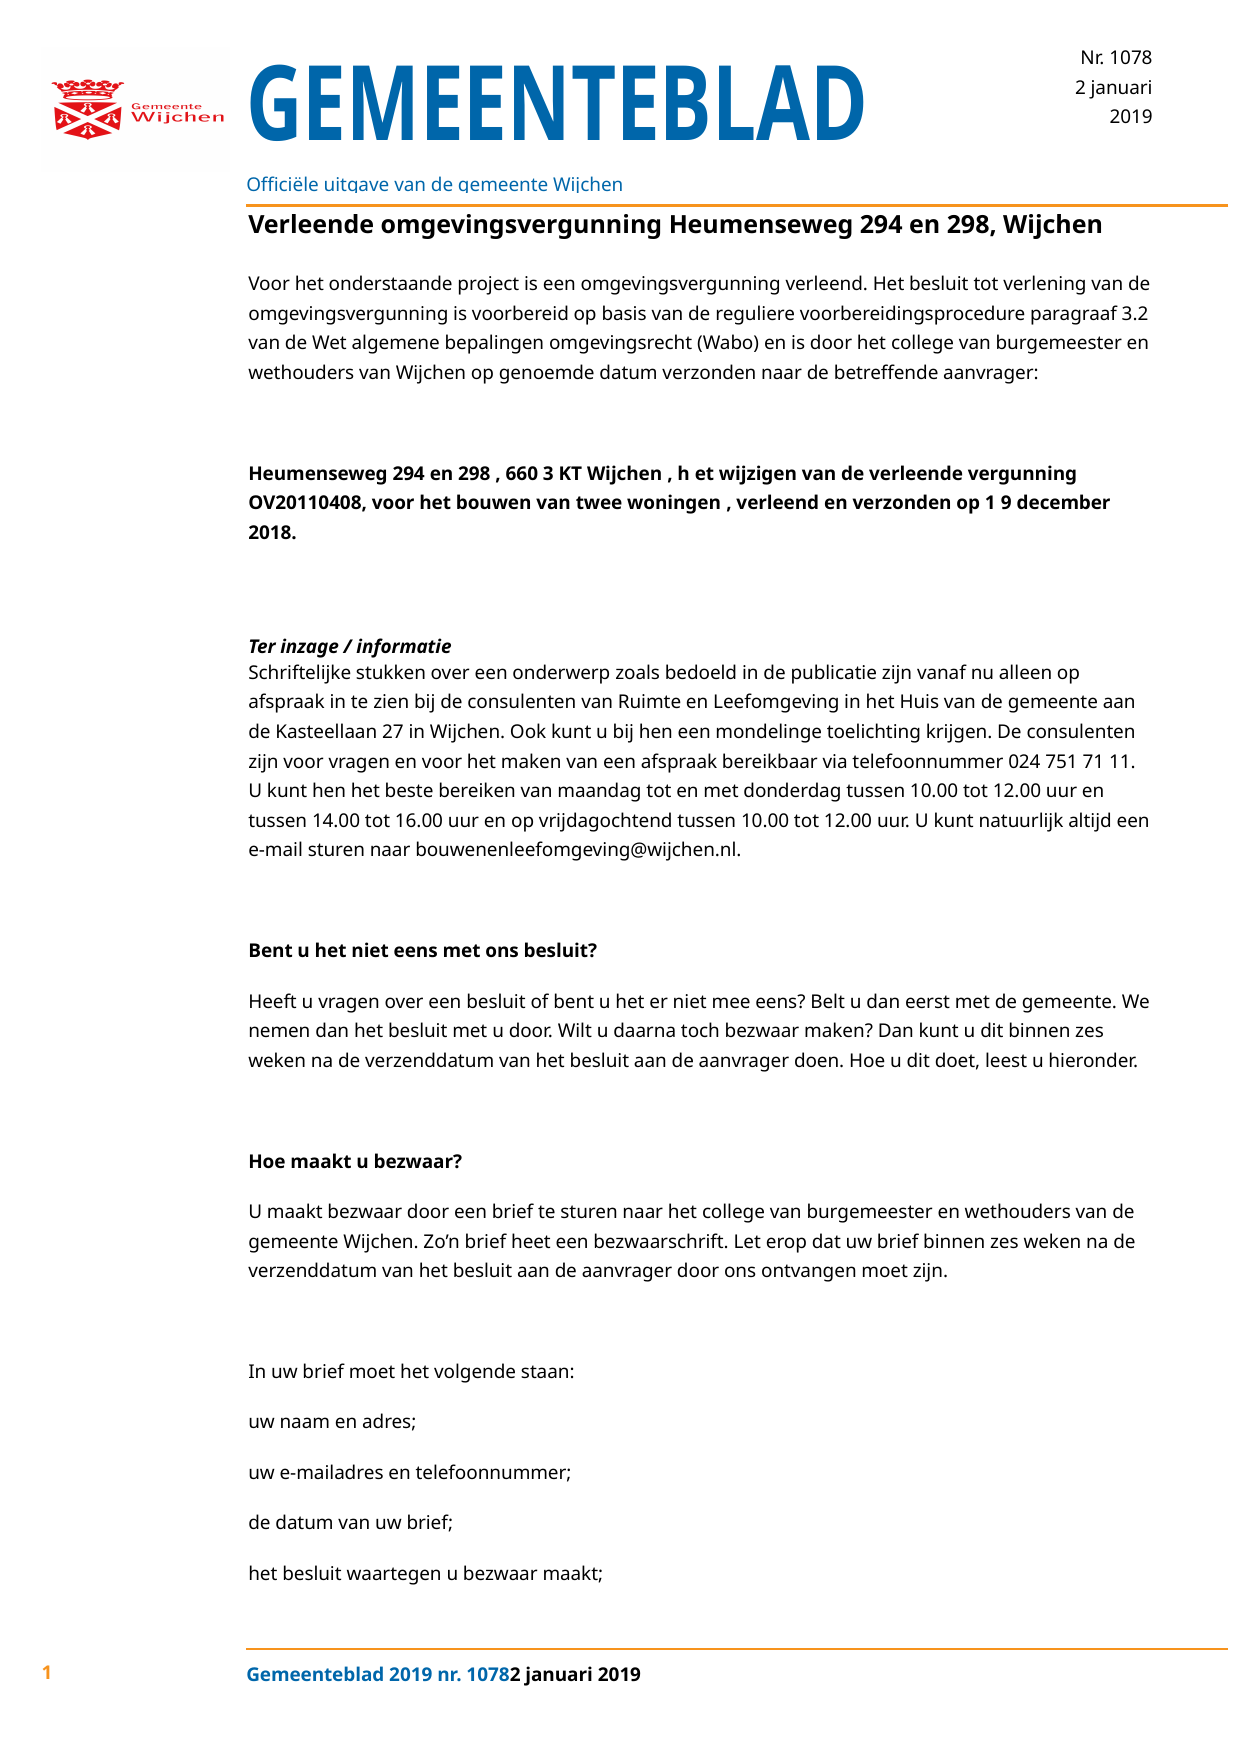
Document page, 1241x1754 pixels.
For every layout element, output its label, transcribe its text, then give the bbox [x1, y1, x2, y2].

text U maakt bezwaar door een brief te sturen naar het college van burgemeester en wethouders van de gemeente Wijchen. Zo’n brief heet een bezwaarschrift. Let erop dat uw brief binnen zes weken na de verzenddatum van het besluit aan de aanvrager door ons ontvangen moet zijn. [248, 1198, 1152, 1283]
text Voor het onderstaande project is een omgevingsvergunning verleend. Het besluit tot verlening van de omgevingsvergunning is voorbereid op basis van de reguliere voorbereidingsprocedure paragraaf 3.2 van de Wet algemene bepalingen omgevingsrecht (Wabo) en is door het college van burgemeester en wethouders van Wijchen op genoemde datum verzonden naar de betreffende aanvrager: [248, 270, 1152, 385]
text Hoe maakt u bezwaar? [248, 1148, 1152, 1174]
picture [41, 47, 231, 172]
text uw e-mailadres en telefoonnummer; [248, 1459, 1152, 1485]
text Schriftelijke stukken over een onderwerp zoals bedoeld in de publicatie zijn vanaf nu alleen op afspraak in te zien bij de consulenten van Ruimte en Leefomgeving in het Huis van de gemeente aan de Kasteellaan 27 in Wijchen. Ook kunt u bij hen een mondelinge toelichting krijgen. De consulenten zijn voor vragen en voor het maken van een afspraak bereikbaar via telefoonnummer 024 751 71 11. U kunt hen het beste bereiken van maandag tot en met donderdag tussen 10.00 tot 12.00 uur en tussen 14.00 tot 16.00 uur en op vrijdagochtend tussen 10.00 tot 12.00 uur. U kunt natuurlijk altijd een e-mail sturen naar bouwenenleefomgeving@wijchen.nl. [248, 659, 1152, 862]
text uw naam en adres; [248, 1409, 1152, 1434]
text Ter inzage / informatie [248, 633, 1152, 659]
text Heumenseweg 294 en 298 , 660 3 KT Wijchen , h et wijzigen van de verleende vergunning OV20110408, voor het bouwen van twee woningen , verleend en verzonden op 1 9 december 2018. [248, 460, 1152, 545]
text de datum van uw brief; [248, 1509, 1152, 1535]
text In uw brief moet het volgende staan: [248, 1358, 1152, 1384]
text Bent u het niet eens met ons besluit? [248, 937, 1152, 963]
text Verleende omgevingsvergunning Heumenseweg 294 en 298, Wijchen [248, 207, 1152, 241]
text het besluit waartegen u bezwaar maakt; [248, 1560, 1152, 1586]
text Heeft u vragen over een besluit of bent u het er niet mee eens? Belt u dan eerst met de gemeente. We nemen dan het besluit met u door. Wilt u daarna toch bezwaar maken? Dan kunt u dit binnen zes weken na de verzenddatum van het besluit aan de aanvrager doen. Hoe u dit doet, leest u hieronder. [248, 988, 1152, 1073]
